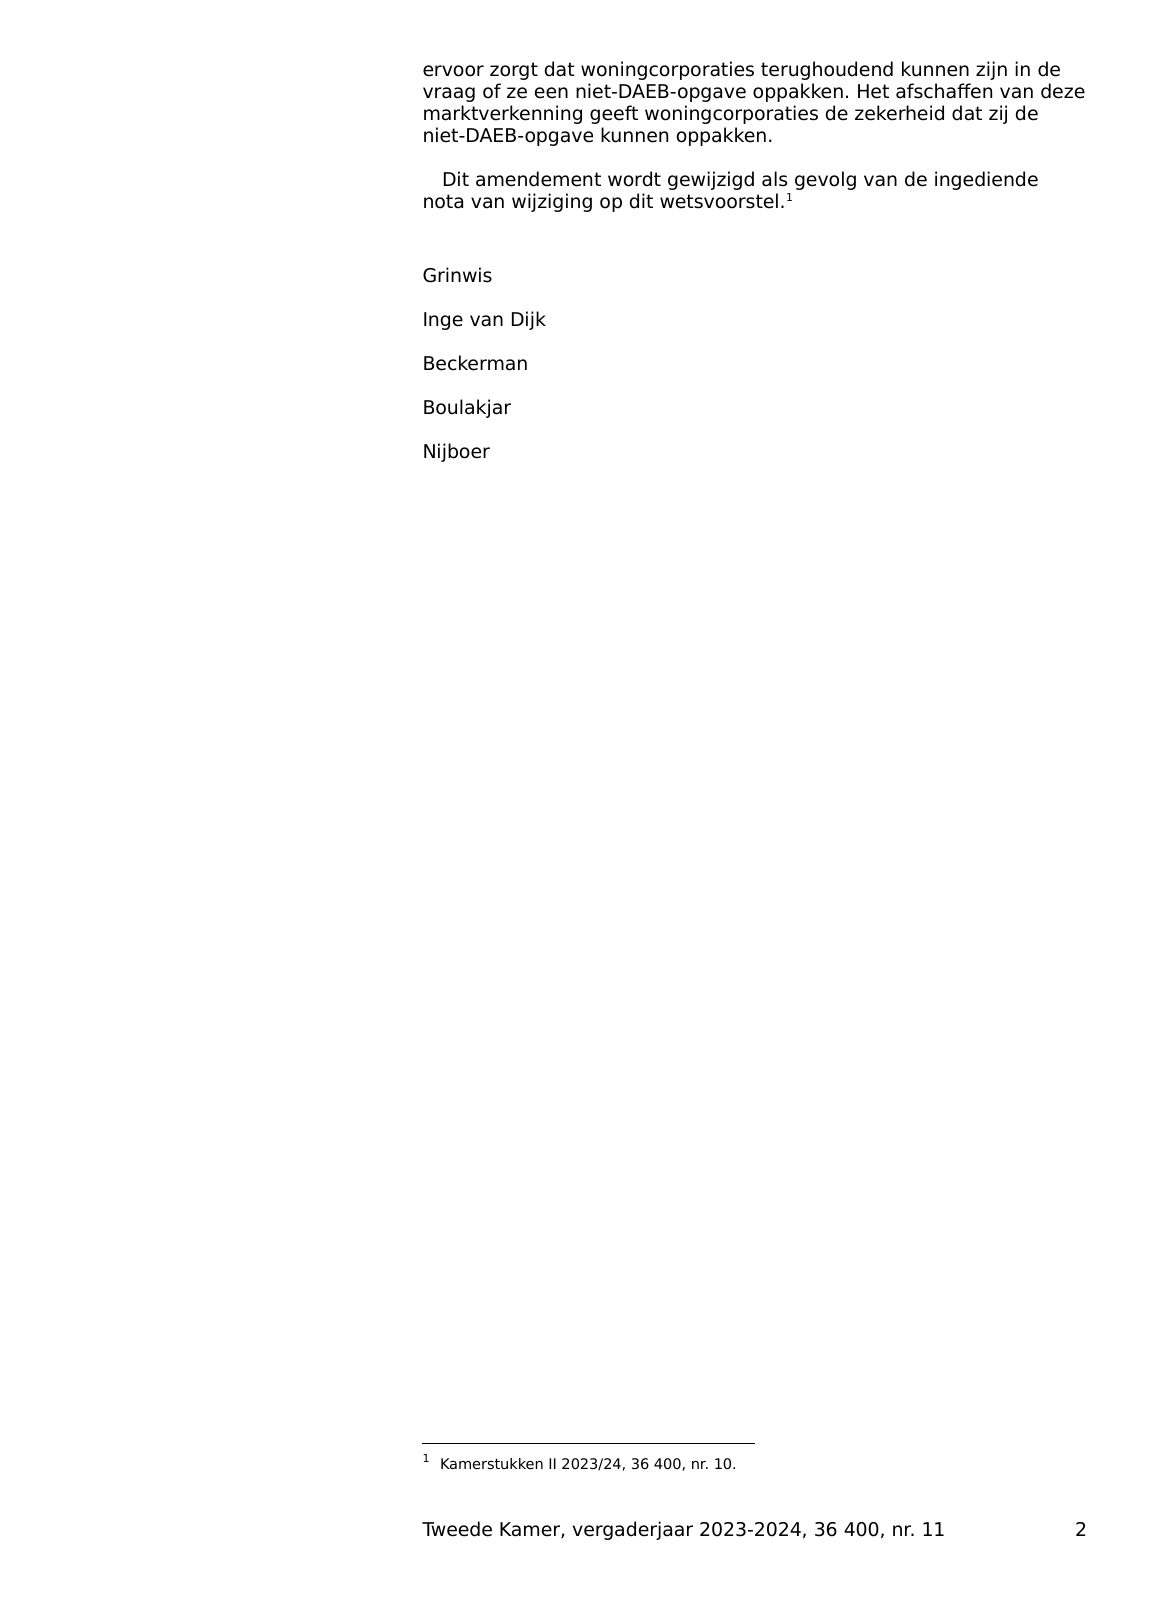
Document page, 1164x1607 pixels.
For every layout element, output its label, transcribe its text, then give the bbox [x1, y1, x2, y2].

text Dit amendement wordt gewijzigd als gevolg van de ingediende nota van wijziging op dit wetsvoorstel. [422, 169, 1087, 213]
text Kamerstukken II 2023/24, 36 400, nr. 10. [422, 1452, 1087, 1474]
text Grinwis Inge van Dijk Beckerman Boulakjar Nijboer [422, 243, 1087, 463]
text ervoor zorgt dat woningcorporaties terughoudend kunnen zijn in de vraag of ze een niet-DAEB-opgave oppakken. Het afschaffen van deze marktverkenning geeft woningcorporaties de zekerheid dat zij de niet-DAEB-opgave kunnen oppakken. [422, 59, 1087, 147]
